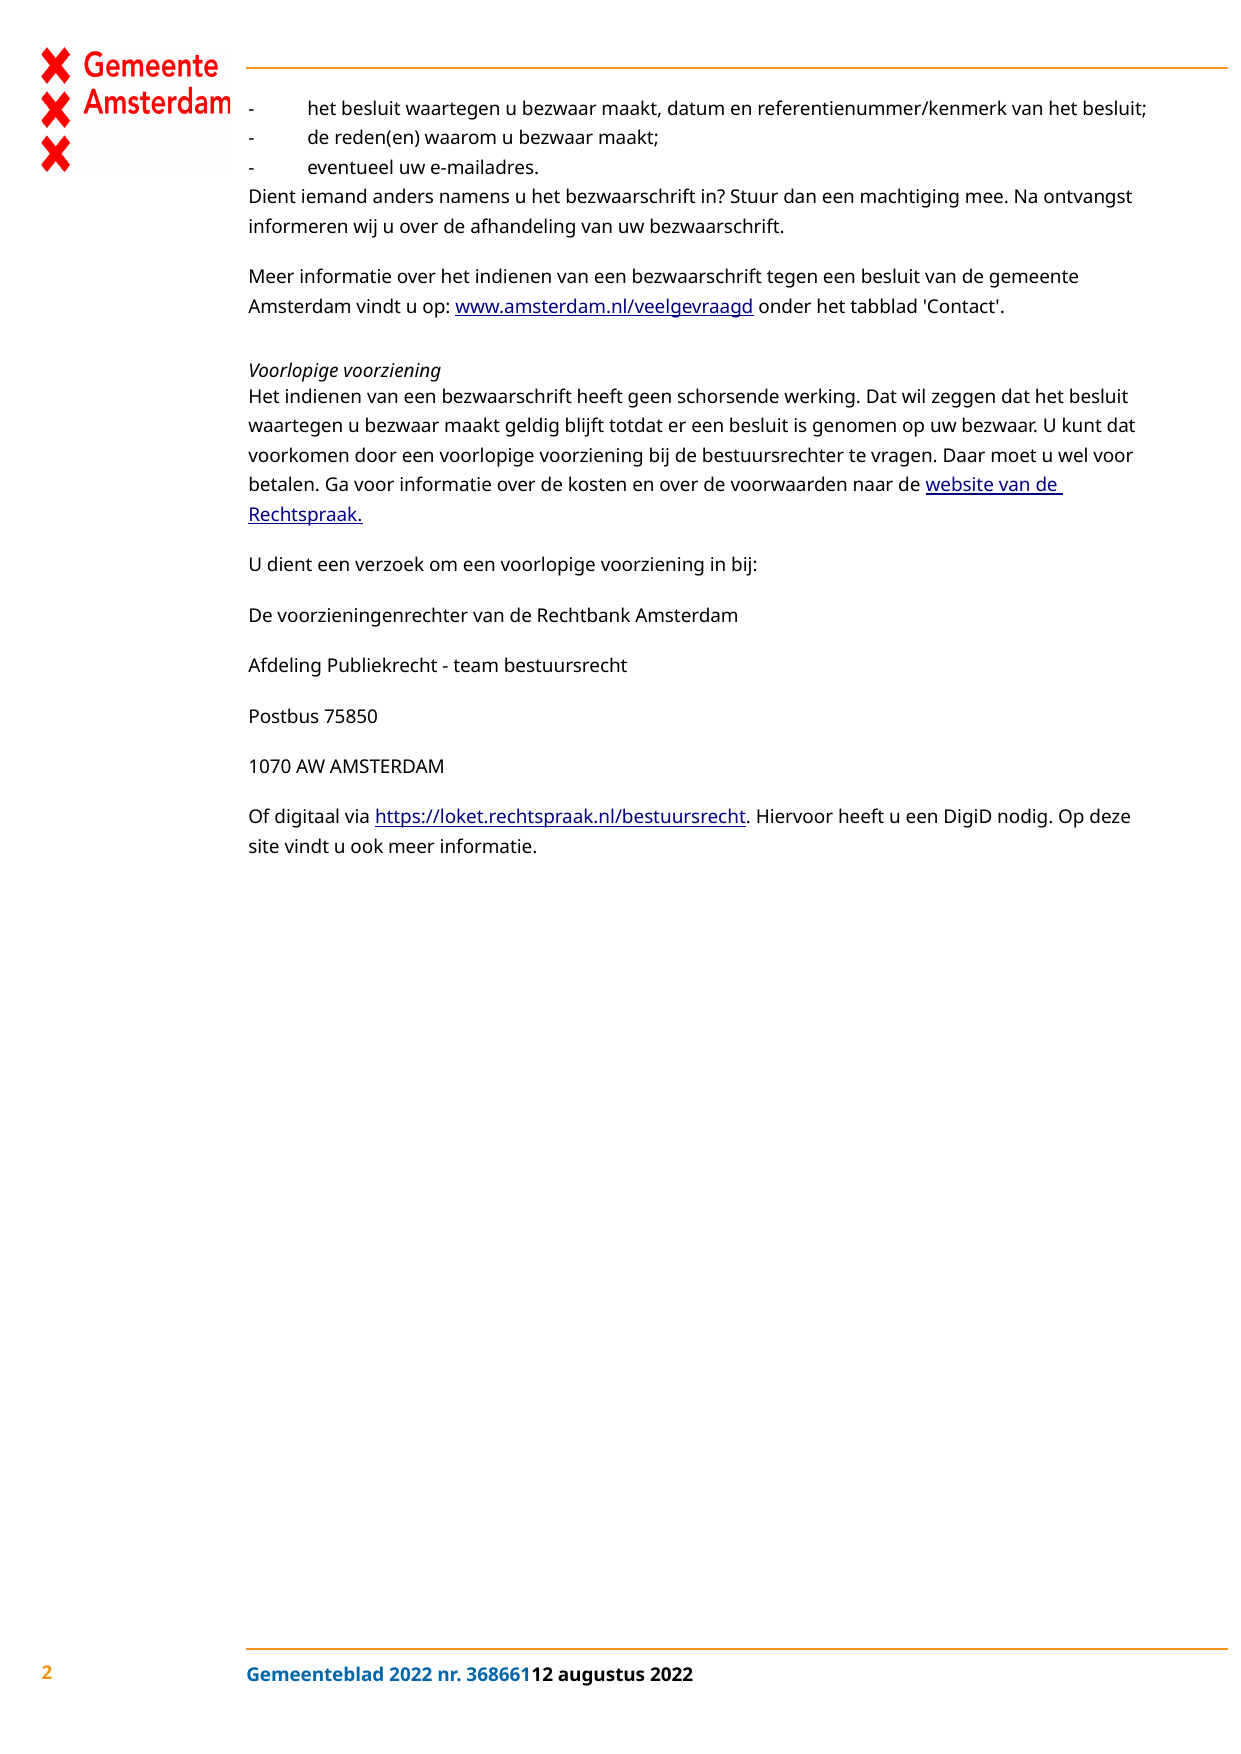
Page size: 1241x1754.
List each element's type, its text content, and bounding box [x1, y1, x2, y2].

text 1070 AW AMSTERDAM [248, 753, 1152, 779]
text De voorzieningenrechter van de Rechtbank Amsterdam [248, 602, 1152, 628]
text Meer informatie over het indienen van een bezwaarschrift tegen een besluit van de gemeente Amsterdam vindt u op: www.amsterdam.nl/veelgevraagd onder het tabblad 'Contact'. [248, 263, 1152, 319]
text Dient iemand anders namens u het bezwaarschrift in? Stuur dan een machtiging mee. Na ontvangst informeren wij u over de afhandeling van uw bezwaarschrift. [248, 183, 1152, 239]
text U dient een verzoek om een voorlopige voorziening in bij: [248, 552, 1152, 577]
list de reden(en) waarom u bezwaar maakt; [248, 124, 1152, 150]
text Of digitaal via https://loket.rechtspraak.nl/bestuursrecht. Hiervoor heeft u een DigiD nodig. Op deze site vindt u ook meer informatie. [248, 804, 1152, 859]
text Afdeling Publiekrecht - team bestuursrecht [248, 652, 1152, 678]
text Het indienen van een bezwaarschrift heeft geen schorsende werking. Dat wil zeggen dat het besluit waartegen u bezwaar maakt geldig blijft totdat er een besluit is genomen op uw bezwaar. U kunt dat voorkomen door een voorlopige voorziening bij de bestuursrechter te vragen. Daar moet u wel voor betalen. Ga voor informatie over de kosten en over de voorwaarden naar de website van de Rechtspraak. [248, 383, 1152, 527]
list het besluit waartegen u bezwaar maakt, datum en referentienummer/kenmerk van het besluit; [248, 95, 1152, 121]
picture [41, 47, 231, 172]
text Voorlopige voorziening [248, 357, 1152, 383]
list eventueel uw e-mailadres. [248, 154, 1152, 180]
text Postbus 75850 [248, 703, 1152, 728]
